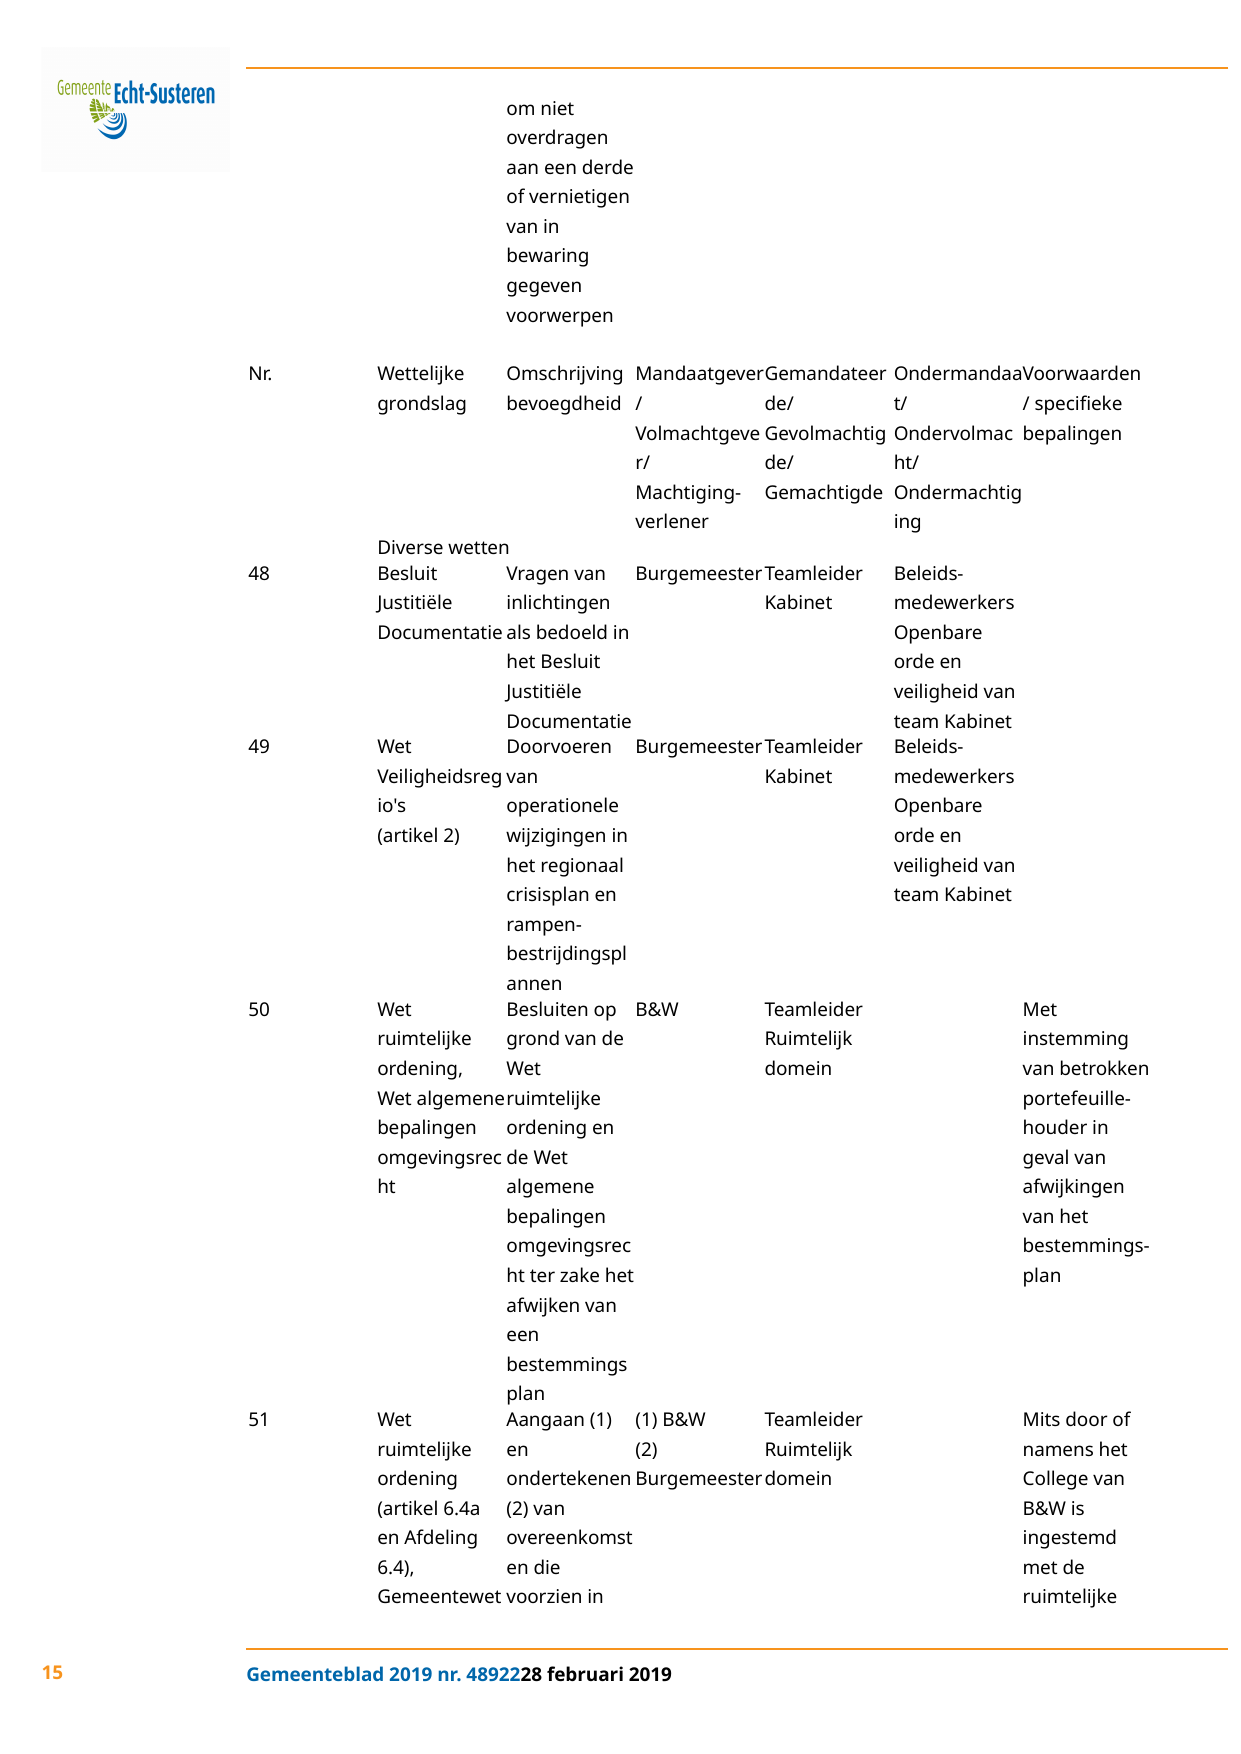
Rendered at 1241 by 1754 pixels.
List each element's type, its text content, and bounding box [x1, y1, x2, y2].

table_cell (1) B&W (2) Burgemeester [635, 1406, 764, 1609]
table_cell Beleids-medewerkers Openbare orde en veiligheid van team Kabinet [894, 734, 1022, 996]
table_cell 49 [248, 734, 377, 996]
table_header Nr. [248, 361, 377, 534]
table_cell Vragen van inlichtingen als bedoeld in het Besluit Justitiële Documentatie [506, 560, 635, 733]
table_cell [248, 534, 377, 560]
table_cell Aangaan (1) en ondertekenen (2) van overeenkomsten die voorzien in [506, 1406, 635, 1609]
table_cell 50 [248, 996, 377, 1406]
table_cell 48 [248, 560, 377, 733]
table_cell Besluiten op grond van de Wet ruimtelijke ordening en de Wet algemene bepalingen omgevingsrecht ter zake het afwijken van een bestemmingsplan [506, 996, 635, 1406]
table_cell Beleids-medewerkers Openbare orde en veiligheid van team Kabinet [894, 560, 1022, 733]
table_cell [377, 95, 506, 328]
table_cell B&W [635, 996, 764, 1406]
table_cell [635, 95, 764, 328]
table_cell [894, 1406, 1022, 1609]
table_header Mandaatgever/ Volmachtgever/ Machtiging-verlener [635, 361, 764, 534]
table_cell Teamleider Ruimtelijk domein [764, 1406, 893, 1609]
table_cell [1023, 560, 1152, 733]
table_cell Burgemeester [635, 734, 764, 996]
table_cell Met instemming van betrokken portefeuille-houder in geval van afwijkingen van het bestemmings-plan [1023, 996, 1152, 1406]
table_header Omschrijving bevoegdheid [506, 361, 635, 534]
table_header Gemandateerde/ Gevolmachtigde/ Gemachtigde [764, 361, 893, 534]
table_cell Besluit Justitiële Documentatie [377, 560, 506, 733]
table_cell Teamleider Kabinet [764, 734, 893, 996]
table_cell [1023, 734, 1152, 996]
table_header Ondermandaat/ Ondervolmacht/ Ondermachtiging [894, 361, 1022, 534]
table_cell [764, 95, 893, 328]
table_cell Wet ruimtelijke ordening, Wet algemene bepalingen omgevingsrecht [377, 996, 506, 1406]
table_cell Wet Veiligheidsregio's (artikel 2) [377, 734, 506, 996]
table_cell [1023, 95, 1152, 328]
table_cell 51 [248, 1406, 377, 1609]
picture [41, 47, 231, 172]
table_cell Wet ruimtelijke ordening (artikel 6.4a en Afdeling 6.4), Gemeentewet [377, 1406, 506, 1609]
table_cell Teamleider Kabinet [764, 560, 893, 733]
table_cell [248, 95, 377, 328]
table_header Voorwaarden / specifieke bepalingen [1023, 361, 1152, 534]
table_cell Teamleider Ruimtelijk domein [764, 996, 893, 1406]
table_cell om niet overdragen aan een derde of vernietigen van in bewaring gegeven voorwerpen [506, 95, 635, 328]
table_cell [894, 996, 1022, 1406]
table_cell Diverse wetten [377, 534, 1152, 560]
table_header Wettelijke grondslag [377, 361, 506, 534]
table_cell Doorvoeren van operationele wijzigingen in het regionaal crisisplan en rampen-bestrijdingsplannen [506, 734, 635, 996]
table_cell Burgemeester [635, 560, 764, 733]
table_cell [894, 95, 1022, 328]
table_cell Mits door of namens het College van B&W is ingestemd met de ruimtelijke [1023, 1406, 1152, 1609]
